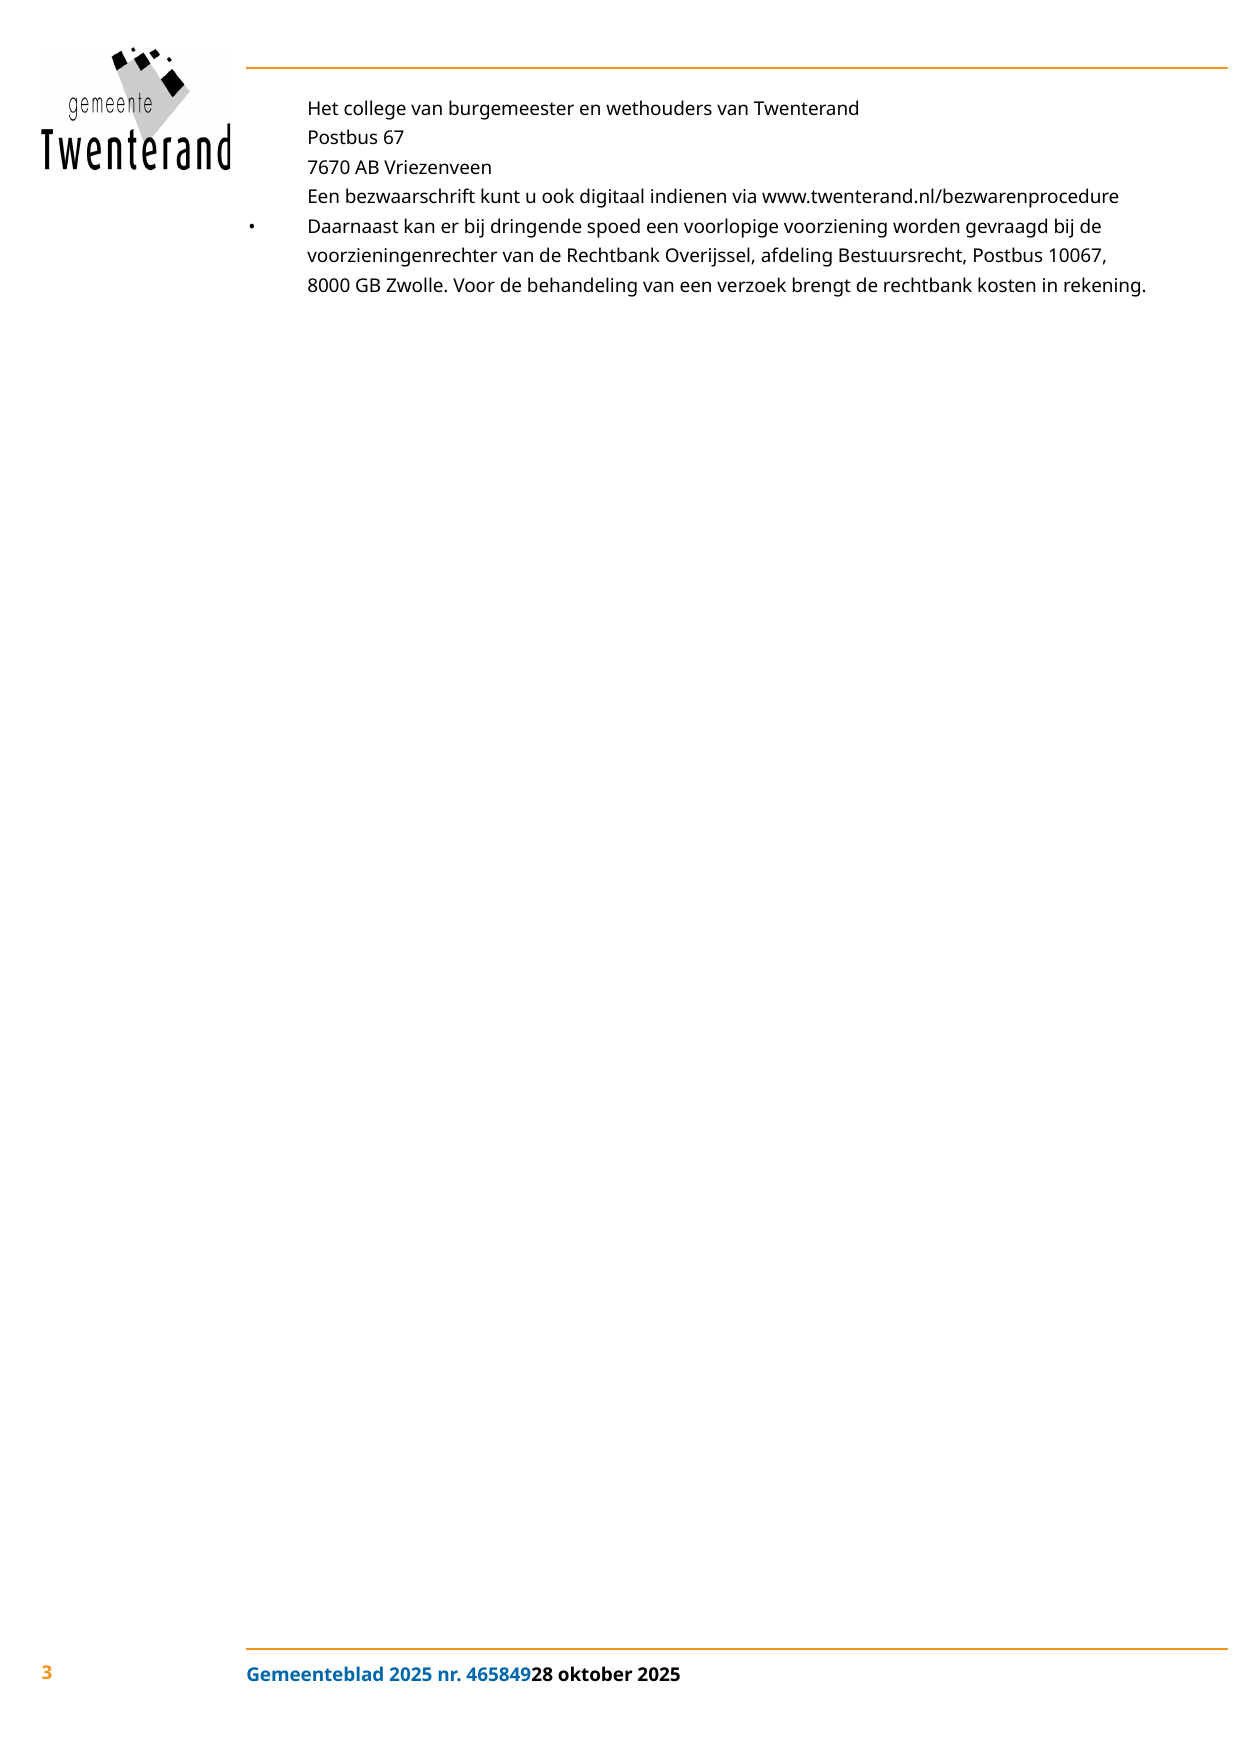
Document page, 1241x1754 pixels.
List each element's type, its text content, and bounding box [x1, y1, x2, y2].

list Postbus 67 [248, 124, 1152, 150]
list Het college van burgemeester en wethouders van Twenterand [248, 95, 1152, 121]
list Daarnaast kan er bij dringende spoed een voorlopige voorziening worden gevraagd bij de voorzieningenrechter van de Rechtbank Overijssel, afdeling Bestuursrecht, Postbus 10067, 8000 GB Zwolle. Voor de behandeling van een verzoek brengt de rechtbank kosten in rekening. [248, 213, 1152, 298]
list 7670 AB Vriezenveen [248, 154, 1152, 180]
picture [41, 47, 231, 172]
list Een bezwaarschrift kunt u ook digitaal indienen via www.twenterand.nl/bezwarenprocedure [248, 183, 1152, 209]
